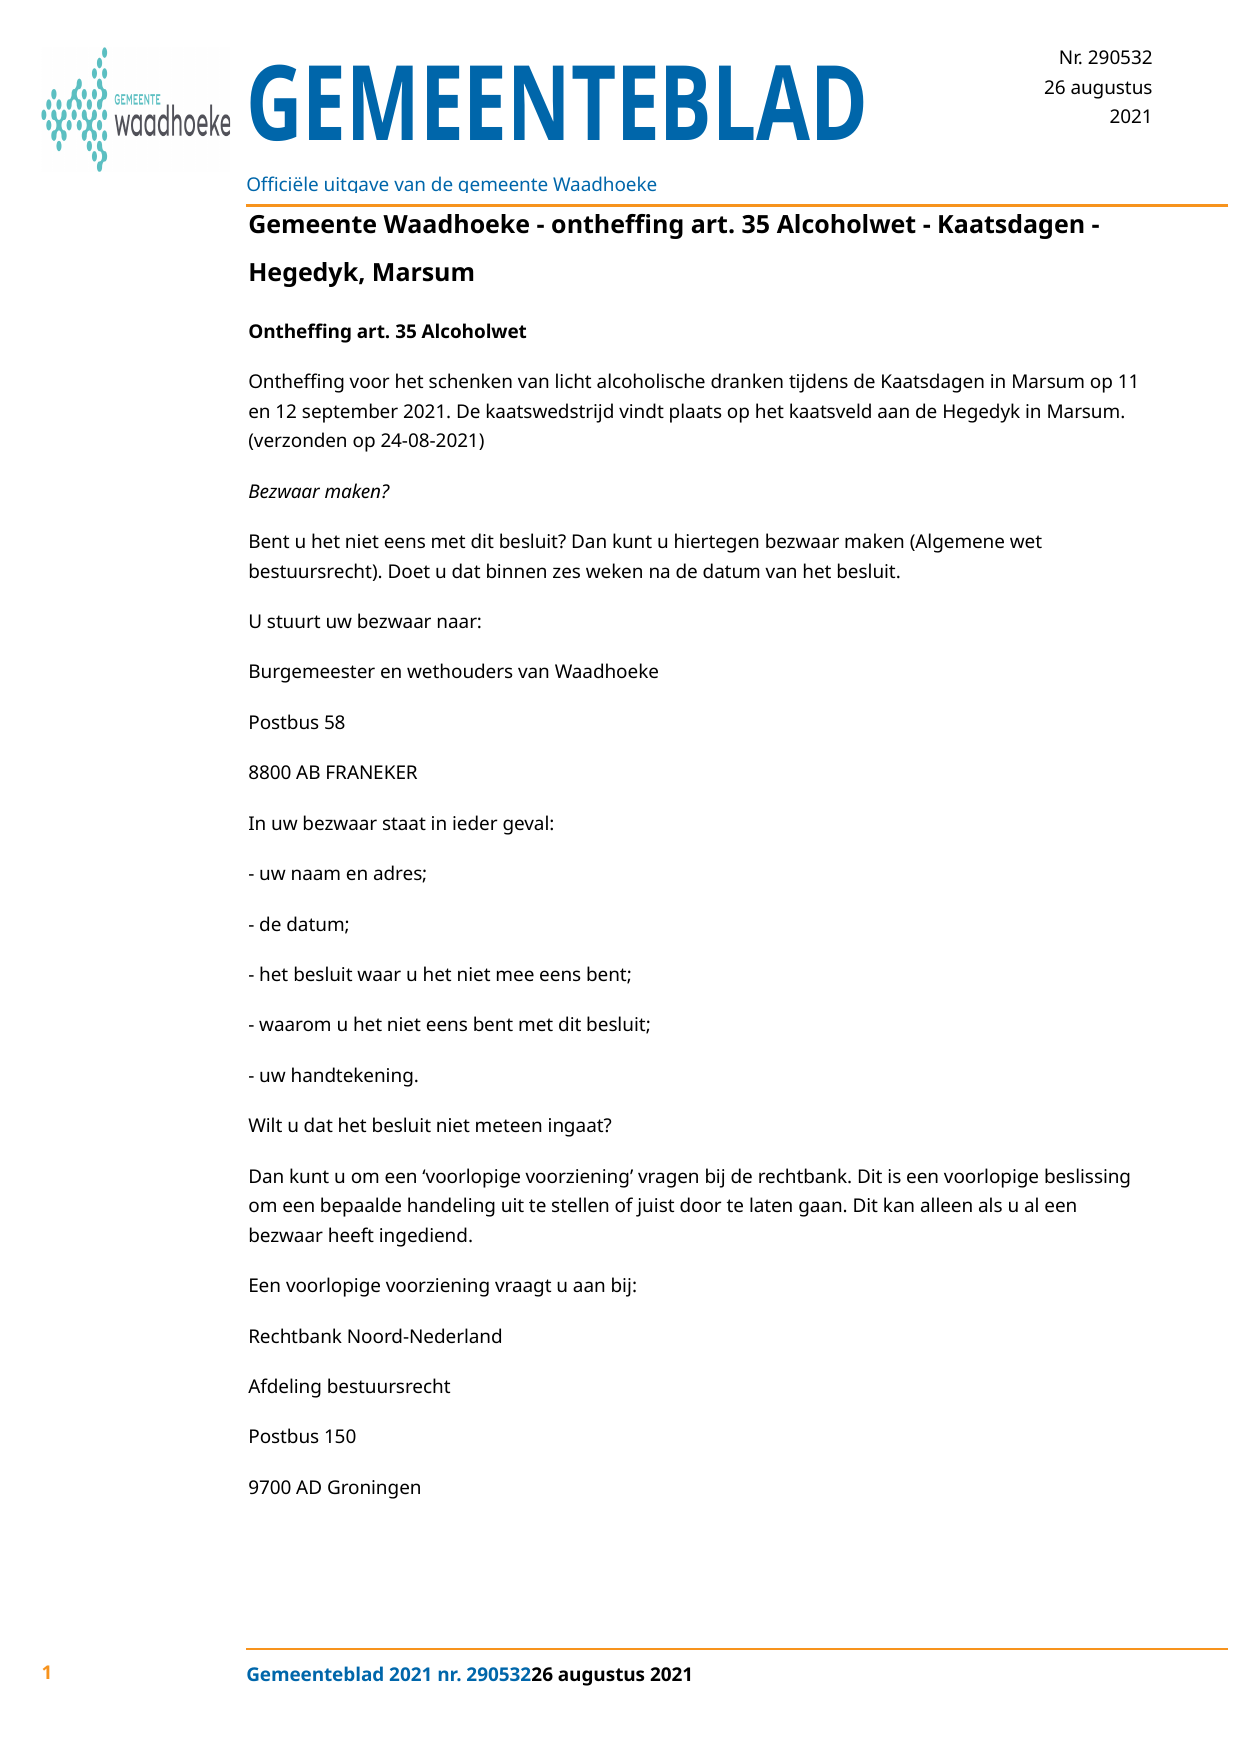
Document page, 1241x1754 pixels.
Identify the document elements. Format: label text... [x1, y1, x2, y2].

text Afdeling bestuursrecht [248, 1373, 1152, 1399]
text In uw bezwaar staat in ieder geval: [248, 810, 1152, 836]
text - de datum; [248, 911, 1152, 937]
text Een voorlopige voorziening vraagt u aan bij: [248, 1272, 1152, 1298]
text Bent u het niet eens met dit besluit? Dan kunt u hiertegen bezwaar maken (Algemene wet bestuursrecht). Doet u dat binnen zes weken na de datum van het besluit. [248, 528, 1152, 584]
picture [41, 47, 231, 172]
text Gemeente Waadhoeke - ontheffing art. 35 Alcoholwet - Kaatsdagen - Hegedyk, Marsum [248, 207, 1152, 288]
text Bezwaar maken? [248, 478, 1152, 504]
text Postbus 58 [248, 709, 1152, 735]
text - het besluit waar u het niet mee eens bent; [248, 961, 1152, 987]
text Rechtbank Noord-Nederland [248, 1323, 1152, 1349]
text 8800 AB FRANEKER [248, 759, 1152, 785]
text Dan kunt u om een ‘voorlopige voorziening’ vragen bij de rechtbank. Dit is een voorlopige beslissing om een bepaalde handeling uit te stellen of juist door te laten gaan. Dit kan alleen als u al een bezwaar heeft ingediend. [248, 1163, 1152, 1248]
text - uw naam en adres; [248, 860, 1152, 886]
text 9700 AD Groningen [248, 1474, 1152, 1500]
text Postbus 150 [248, 1424, 1152, 1449]
text U stuurt uw bezwaar naar: [248, 608, 1152, 634]
text Ontheffing voor het schenken van licht alcoholische dranken tijdens de Kaatsdagen in Marsum op 11 en 12 september 2021. De kaatswedstrijd vindt plaats op het kaatsveld aan de Hegedyk in Marsum. (verzonden op 24-08-2021) [248, 368, 1152, 453]
text - waarom u het niet eens bent met dit besluit; [248, 1012, 1152, 1037]
text - uw handtekening. [248, 1062, 1152, 1088]
text Burgemeester en wethouders van Waadhoeke [248, 659, 1152, 684]
text Ontheffing art. 35 Alcoholwet [248, 318, 1152, 344]
text Wilt u dat het besluit niet meteen ingaat? [248, 1112, 1152, 1138]
